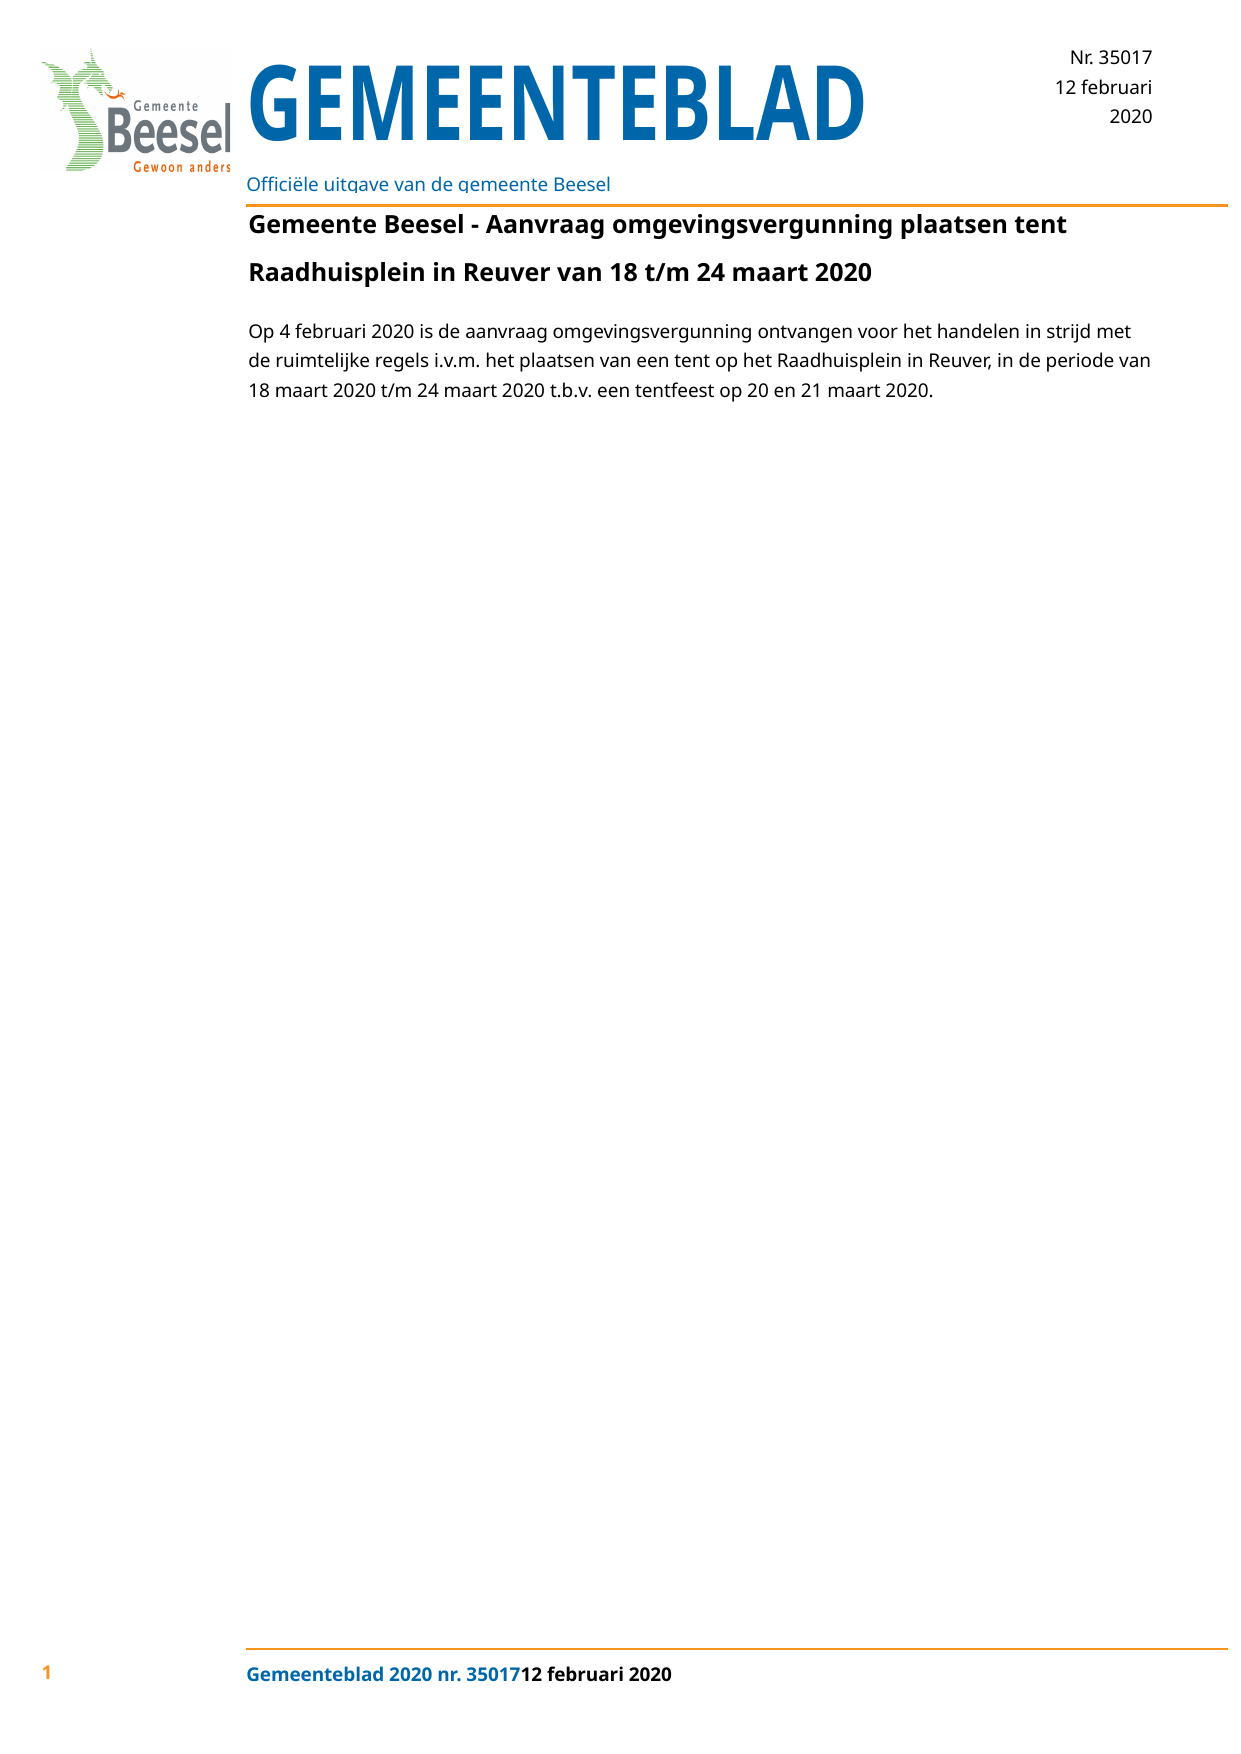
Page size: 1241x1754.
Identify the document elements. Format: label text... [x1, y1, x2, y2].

text Gemeente Beesel - Aanvraag omgevingsvergunning plaatsen tent Raadhuisplein in Reuver van 18 t/m 24 maart 2020 [248, 207, 1152, 288]
text Op 4 februari 2020 is de aanvraag omgevingsvergunning ontvangen voor het handelen in strijd met de ruimtelijke regels i.v.m. het plaatsen van een tent op het Raadhuisplein in Reuver, in de periode van 18 maart 2020 t/m 24 maart 2020 t.b.v. een tentfeest op 20 en 21 maart 2020. [248, 318, 1152, 403]
picture [41, 47, 231, 172]
